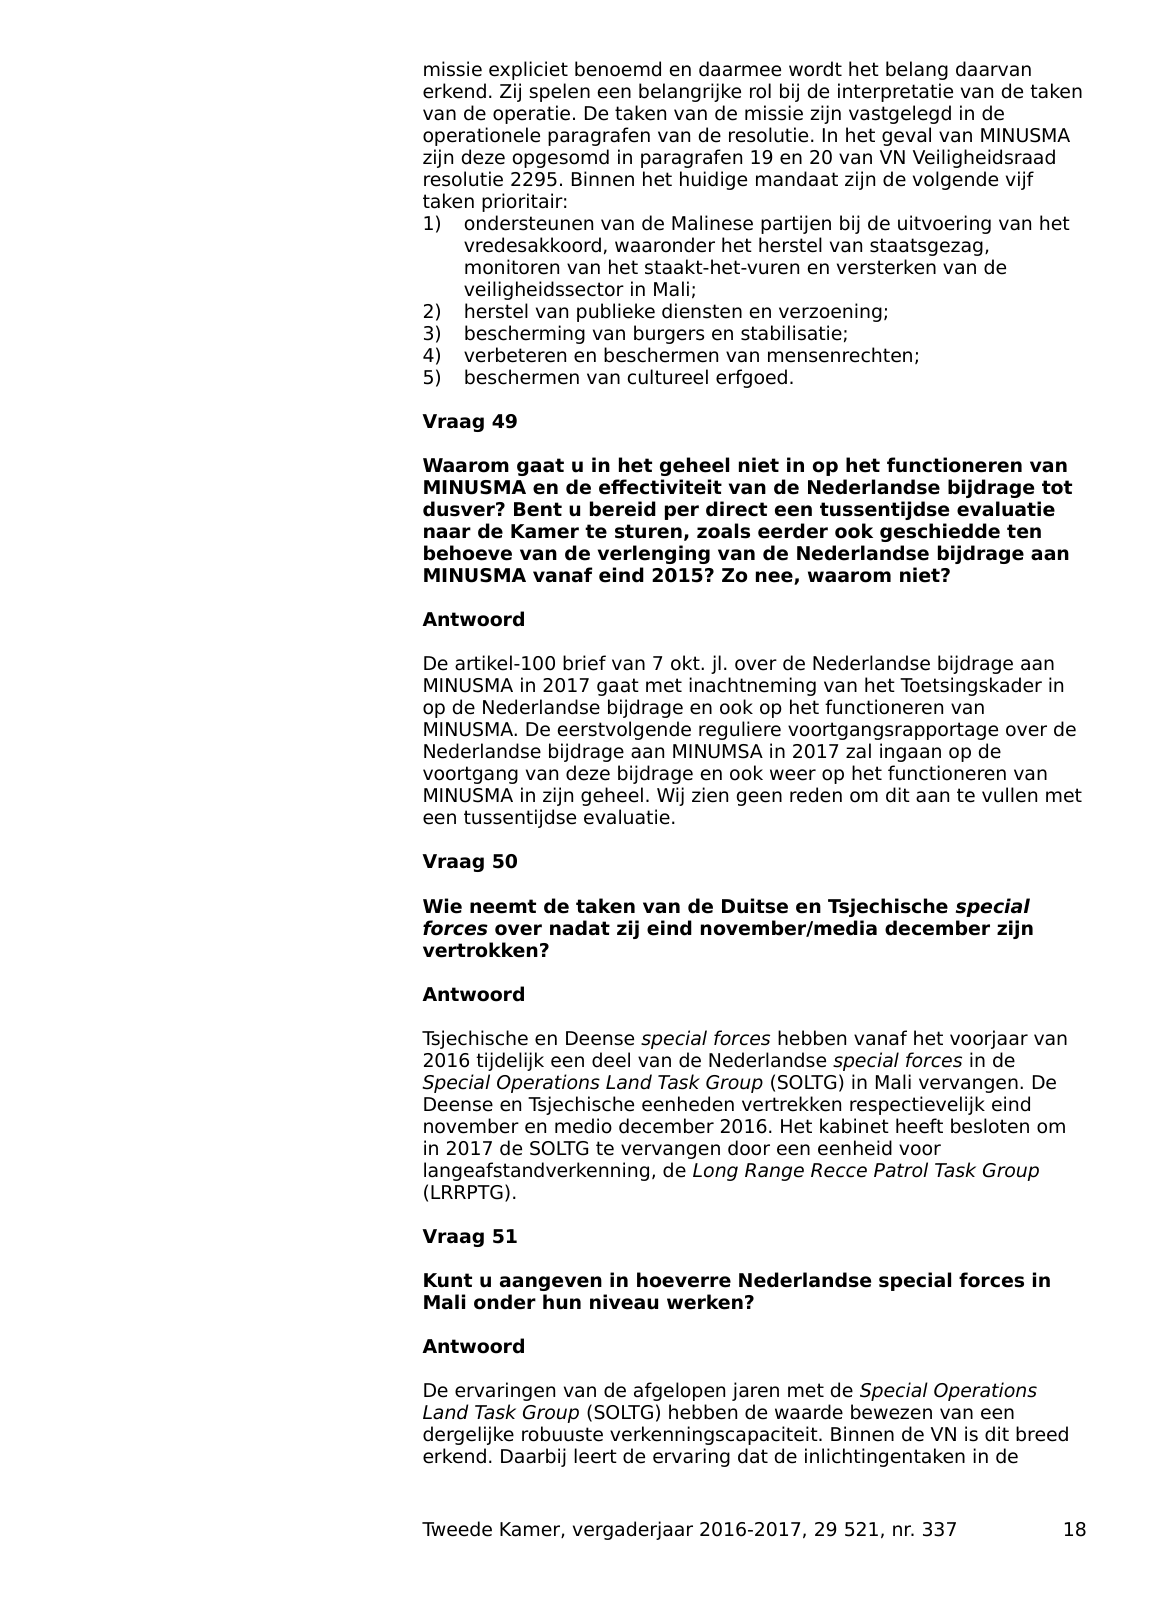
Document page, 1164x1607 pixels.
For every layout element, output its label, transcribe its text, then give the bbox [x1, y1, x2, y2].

subtitle Vraag 50 [422, 851, 1087, 873]
text 2) herstel van publieke diensten en verzoening; [422, 301, 1087, 323]
text Kunt u aangeven in hoeverre Nederlandse special forces in Mali onder hun niveau werken? [422, 1270, 1087, 1314]
text 1) ondersteunen van de Malinese partijen bij de uitvoering van het vredesakkoord, waaronder het herstel van staatsgezag, monitoren van het staakt-het-vuren en versterken van de veiligheidssector in Mali; [422, 213, 1087, 301]
subtitle Antwoord [422, 609, 1087, 631]
text Wie neemt de taken van de Duitse en Tsjechische special forces over nadat zij eind november/media december zijn vertrokken? [422, 896, 1087, 961]
text 4) verbeteren en beschermen van mensenrechten; [422, 345, 1087, 367]
subtitle Vraag 51 [422, 1226, 1087, 1248]
text Tsjechische en Deense special forces hebben vanaf het voorjaar van 2016 tijdelijk een deel van de Nederlandse special forces in de Special Operations Land Task Group (SOLTG) in Mali vervangen. De Deense en Tsjechische eenheden vertrekken respectievelijk eind november en medio december 2016. Het kabinet heeft besloten om in 2017 de SOLTG te vervangen door een eenheid voor langeafstandverkenning, de Long Range Recce Patrol Task Group (LRRPTG). [422, 1028, 1087, 1204]
subtitle Vraag 49 [422, 411, 1087, 433]
subtitle Antwoord [422, 1336, 1087, 1358]
text Waarom gaat u in het geheel niet in op het functioneren van MINUSMA en de effectiviteit van de Nederlandse bijdrage tot dusver? Bent u bereid per direct een tussentijdse evaluatie naar de Kamer te sturen, zoals eerder ook geschiedde ten behoeve van de verlenging van de Nederlandse bijdrage aan MINUSMA vanaf eind 2015? Zo nee, waarom niet? [422, 455, 1087, 587]
text De ervaringen van de afgelopen jaren met de Special Operations Land Task Group (SOLTG) hebben de waarde bewezen van een dergelijke robuuste verkenningscapaciteit. Binnen de VN is dit breed erkend. Daarbij leert de ervaring dat de inlichtingentaken in de [422, 1380, 1087, 1468]
text De artikel-100 brief van 7 okt. jl. over de Nederlandse bijdrage aan MINUSMA in 2017 gaat met inachtneming van het Toetsingskader in op de Nederlandse bijdrage en ook op het functioneren van MINUSMA. De eerstvolgende reguliere voortgangsrapportage over de Nederlandse bijdrage aan MINUMSA in 2017 zal ingaan op de voortgang van deze bijdrage en ook weer op het functioneren van MINUSMA in zijn geheel. Wij zien geen reden om dit aan te vullen met een tussentijdse evaluatie. [422, 653, 1087, 829]
subtitle Antwoord [422, 984, 1087, 1006]
text 5) beschermen van cultureel erfgoed. [422, 367, 1087, 389]
text missie expliciet benoemd en daarmee wordt het belang daarvan erkend. Zij spelen een belangrijke rol bij de interpretatie van de taken van de operatie. De taken van de missie zijn vastgelegd in de operationele paragrafen van de resolutie. In het geval van MINUSMA zijn deze opgesomd in paragrafen 19 en 20 van VN Veiligheidsraad resolutie 2295. Binnen het huidige mandaat zijn de volgende vijf taken prioritair: [422, 59, 1087, 213]
text 3) bescherming van burgers en stabilisatie; [422, 323, 1087, 345]
